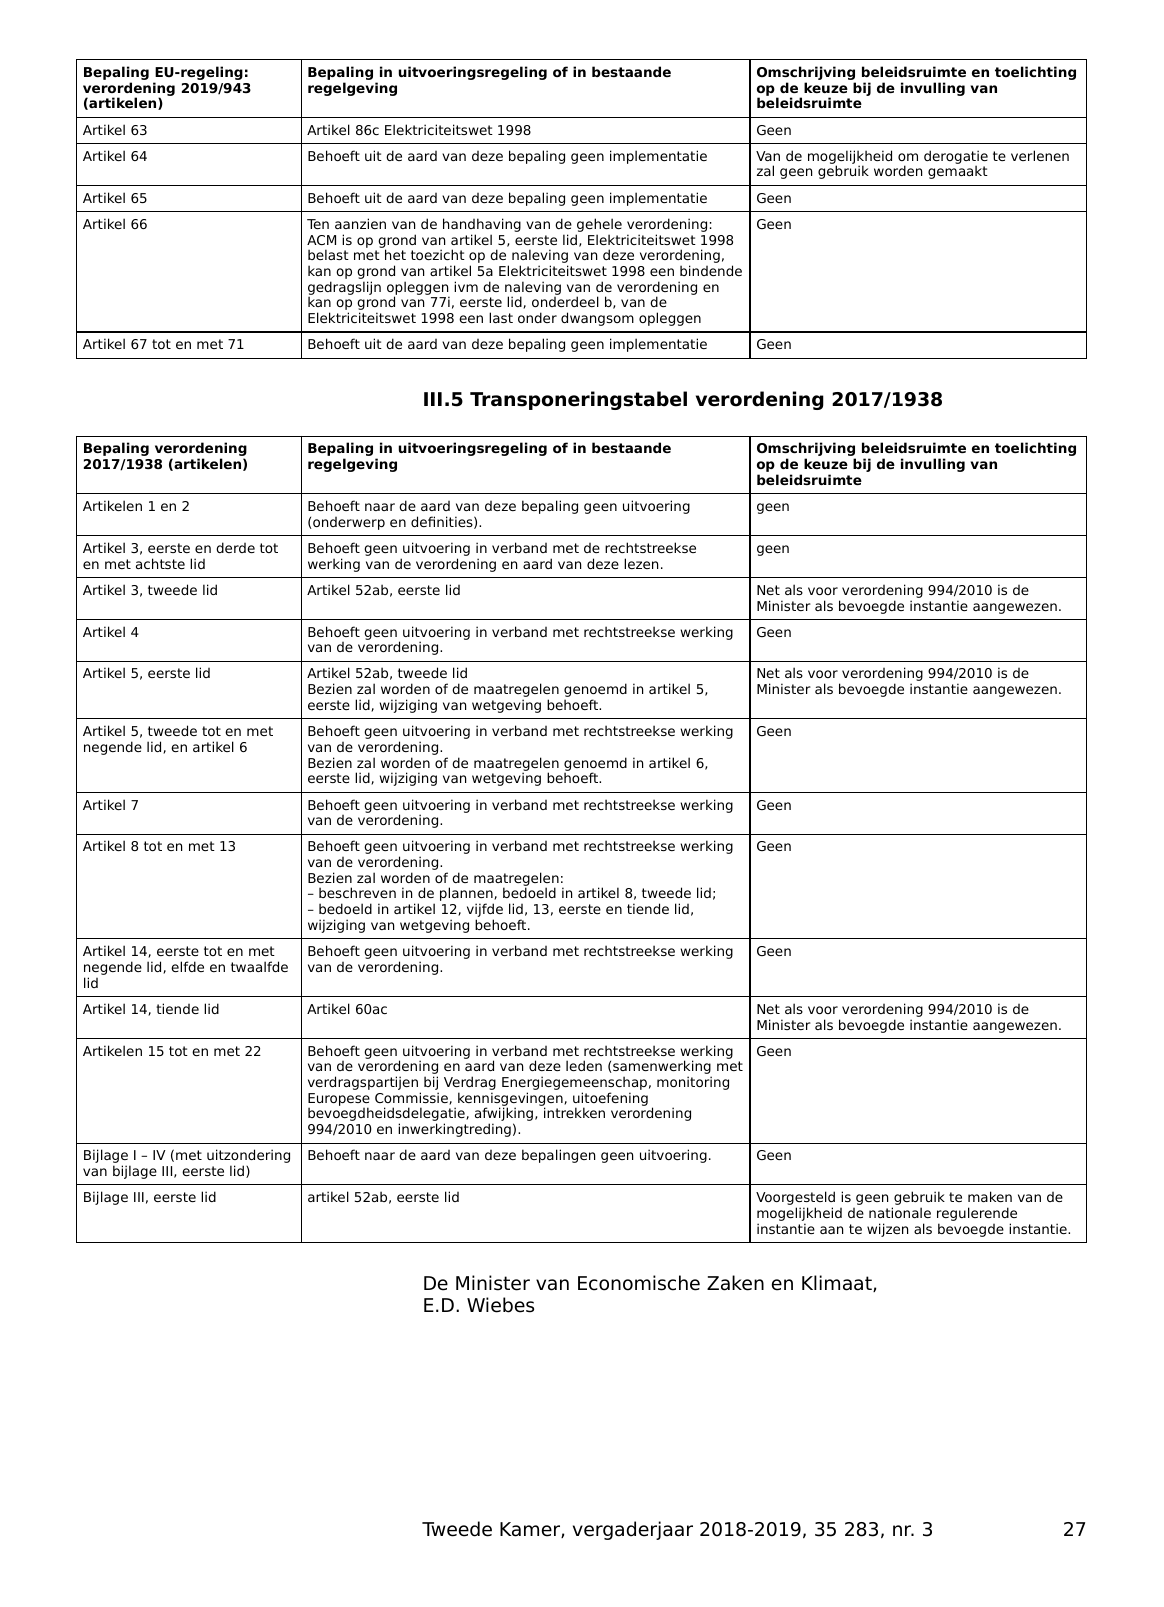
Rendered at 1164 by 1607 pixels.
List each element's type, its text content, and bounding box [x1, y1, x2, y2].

table_cell Artikelen 15 tot en met 22 [77, 1039, 301, 1142]
table_cell Geen [751, 620, 1086, 661]
table_cell geen [751, 494, 1086, 535]
table_cell Artikel 7 [77, 793, 301, 833]
table_header Bepaling verordening 2017/1938 (artikelen) [77, 437, 301, 493]
table_cell Behoeft uit de aard van deze bepaling geen implementatie [302, 144, 749, 185]
table_cell Net als voor verordening 994/2010 is de Minister als bevoegde instantie aangewezen. [751, 662, 1086, 718]
text De Minister van Economische Zaken en Klimaat, E.D. Wiebes [422, 1273, 1087, 1317]
table_cell Geen [751, 118, 1086, 143]
table_cell Behoeft geen uitvoering in verband met rechtstreekse werking van de verordening. [302, 793, 749, 833]
table_cell Geen [751, 212, 1086, 331]
table_cell Artikel 14, eerste tot en met negende lid, elfde en twaalfde lid [77, 939, 301, 996]
table_header Bepaling in uitvoeringsregeling of in bestaande regelgeving [302, 60, 749, 117]
table_cell Voorgesteld is geen gebruik te maken van de mogelijkheid de nationale regulerende instantie aan te wijzen als bevoegde instantie. [751, 1185, 1086, 1242]
table_cell Behoeft geen uitvoering in verband met rechtstreekse werking van de verordening. [302, 620, 749, 661]
table_cell Artikel 52ab, tweede lid Bezien zal worden of de maatregelen genoemd in artikel 5, eerste lid, wijziging van wetgeving behoeft. [302, 662, 749, 718]
table_cell Geen [751, 1039, 1086, 1142]
table_cell Geen [751, 1144, 1086, 1184]
table_cell Artikel 67 tot en met 71 [77, 333, 301, 357]
table_cell Artikel 5, eerste lid [77, 662, 301, 718]
table_cell Artikel 3, eerste en derde tot en met achtste lid [77, 536, 301, 577]
table_header Omschrijving beleidsruimte en toelichting op de keuze bij de invulling van beleidsruimte [751, 437, 1086, 493]
table_cell Artikel 14, tiende lid [77, 997, 301, 1038]
table_cell Van de mogelijkheid om derogatie te verlenen zal geen gebruik worden gemaakt [751, 144, 1086, 185]
table_cell Artikel 5, tweede tot en met negende lid, en artikel 6 [77, 719, 301, 792]
table_cell Geen [751, 835, 1086, 938]
table_header Bepaling in uitvoeringsregeling of in bestaande regelgeving [302, 437, 749, 493]
table_cell Geen [751, 939, 1086, 996]
table_header Omschrijving beleidsruimte en toelichting op de keuze bij de invulling van beleidsruimte [751, 60, 1086, 117]
table_cell Net als voor verordening 994/2010 is de Minister als bevoegde instantie aangewezen. [751, 578, 1086, 619]
table_cell Net als voor verordening 994/2010 is de Minister als bevoegde instantie aangewezen. [751, 997, 1086, 1038]
table_cell Artikel 52ab, eerste lid [302, 578, 749, 619]
table_cell Behoeft naar de aard van deze bepaling geen uitvoering (onderwerp en definities). [302, 494, 749, 535]
table_cell Artikel 86c Elektriciteitswet 1998 [302, 118, 749, 143]
table_cell Artikel 63 [77, 118, 301, 143]
subtitle III.5 Transponeringstabel verordening 2017/1938 [422, 388, 1087, 411]
table_cell Behoeft naar de aard van deze bepalingen geen uitvoering. [302, 1144, 749, 1184]
table_cell Artikel 64 [77, 144, 301, 185]
table_cell Geen [751, 793, 1086, 833]
table_cell Behoeft geen uitvoering in verband met rechtstreekse werking van de verordening. Bezien zal worden of de maatregelen genoemd in artikel 6, eerste lid, wijziging van wetgeving behoeft. [302, 719, 749, 792]
table_cell Geen [751, 186, 1086, 211]
table_cell Artikelen 1 en 2 [77, 494, 301, 535]
table_cell geen [751, 536, 1086, 577]
table_cell Geen [751, 719, 1086, 792]
table_cell Artikel 3, tweede lid [77, 578, 301, 619]
table_cell Artikel 60ac [302, 997, 749, 1038]
table_cell Artikel 4 [77, 620, 301, 661]
table_header Bepaling EU-regeling: verordening 2019/943 (artikelen) [77, 60, 301, 117]
table_cell Artikel 8 tot en met 13 [77, 835, 301, 938]
table_cell Behoeft geen uitvoering in verband met de rechtstreekse werking van de verordening en aard van deze lezen. [302, 536, 749, 577]
table_cell artikel 52ab, eerste lid [302, 1185, 749, 1242]
table_cell Artikel 65 [77, 186, 301, 211]
table_cell Bijlage I – IV (met uitzondering van bijlage III, eerste lid) [77, 1144, 301, 1184]
table_cell Behoeft uit de aard van deze bepaling geen implementatie [302, 333, 749, 357]
table_cell Artikel 66 [77, 212, 301, 331]
table_cell Bijlage III, eerste lid [77, 1185, 301, 1242]
table_cell Behoeft uit de aard van deze bepaling geen implementatie [302, 186, 749, 211]
table_cell Behoeft geen uitvoering in verband met rechtstreekse werking van de verordening en aard van deze leden (samenwerking met verdragspartijen bij Verdrag Energiegemeenschap, monitoring Europese Commissie, kennisgevingen, uitoefening bevoegdheidsdelegatie, afwijking, intrekken verordening 994/2010 en inwerkingtreding). [302, 1039, 749, 1142]
table_cell Ten aanzien van de handhaving van de gehele verordening: ACM is op grond van artikel 5, eerste lid, Elektriciteitswet 1998 belast met het toezicht op de naleving van deze verordening, kan op grond van artikel 5a Elektriciteitswet 1998 een bindende gedragslijn opleggen ivm de naleving van de verordening en kan op grond van 77i, eerste lid, onderdeel b, van de Elektriciteitswet 1998 een last onder dwangsom opleggen [302, 212, 749, 331]
table_cell Behoeft geen uitvoering in verband met rechtstreekse werking van de verordening. [302, 939, 749, 996]
table_cell Geen [751, 333, 1086, 357]
table_cell Behoeft geen uitvoering in verband met rechtstreekse werking van de verordening. Bezien zal worden of de maatregelen: – beschreven in de plannen, bedoeld in artikel 8, tweede lid; – bedoeld in artikel 12, vijfde lid, 13, eerste en tiende lid, wijziging van wetgeving behoeft. [302, 835, 749, 938]
